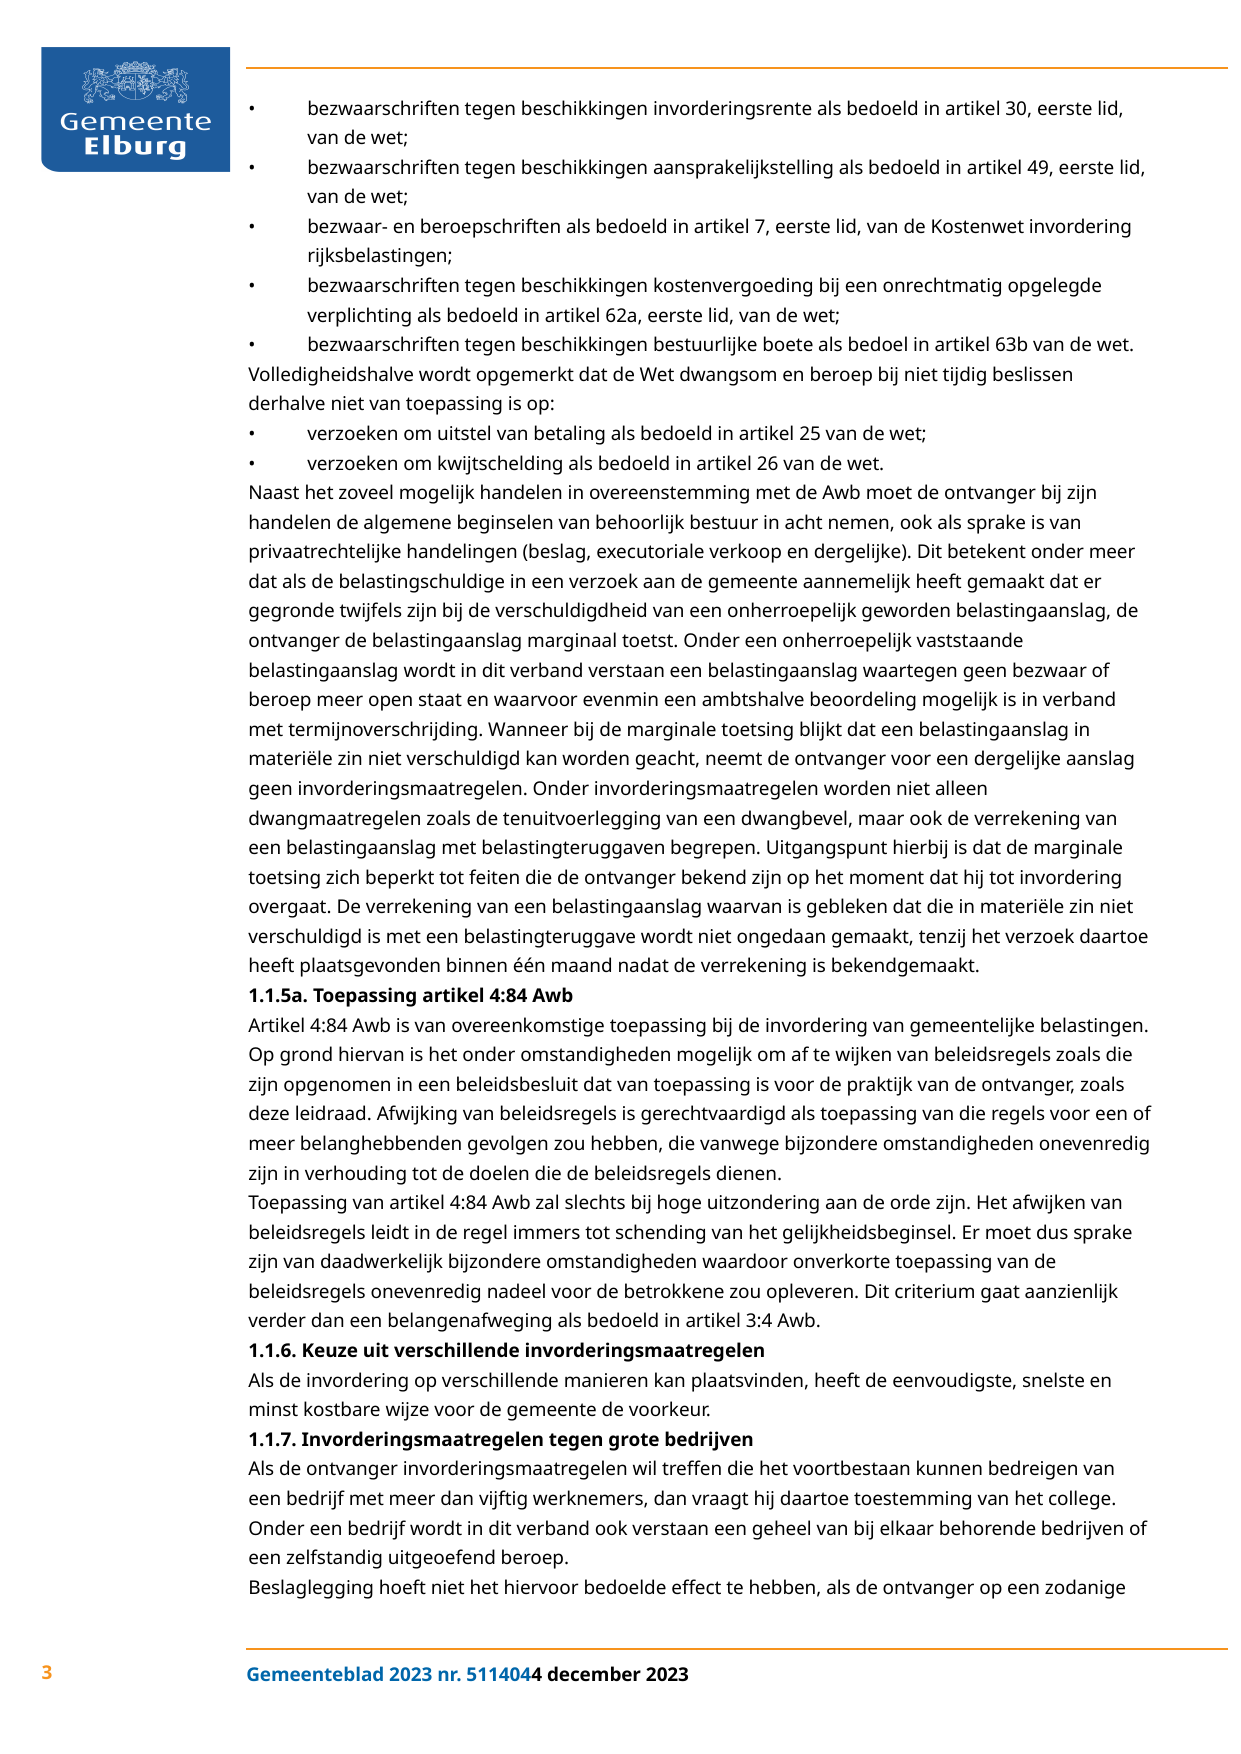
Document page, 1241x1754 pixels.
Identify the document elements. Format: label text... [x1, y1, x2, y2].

list verzoeken om kwijtschelding als bedoeld in artikel 26 van de wet. [248, 450, 1152, 476]
list bezwaar- en beroepschriften als bedoeld in artikel 7, eerste lid, van de Kostenwet invordering rijksbelastingen; [248, 213, 1152, 268]
text Volledigheidshalve wordt opgemerkt dat de Wet dwangsom en beroep bij niet tijdig beslissen [248, 361, 1152, 387]
picture [41, 47, 231, 172]
text Artikel 4:84 Awb is van overeenkomstige toepassing bij de invordering van gemeentelijke belastingen. Op grond hiervan is het onder omstandigheden mogelijk om af te wijken van beleidsregels zoals die zijn opgenomen in een beleidsbesluit dat van toepassing is voor de praktijk van de ontvanger, zoals deze leidraad. Afwijking van beleidsregels is gerechtvaardigd als toepassing van die regels voor een of meer belanghebbenden gevolgen zou hebben, die vanwege bijzondere omstandigheden onevenredig zijn in verhouding tot de doelen die de beleidsregels dienen. [248, 1012, 1152, 1186]
text Als de ontvanger invorderingsmaatregelen wil treffen die het voortbestaan kunnen bedreigen van een bedrijf met meer dan vijftig werknemers, dan vraagt hij daartoe toestemming van het college. Onder een bedrijf wordt in dit verband ook verstaan een geheel van bij elkaar behorende bedrijven of een zelfstandig uitgeoefend beroep. [248, 1456, 1152, 1570]
list verzoeken om uitstel van betaling als bedoeld in artikel 25 van de wet; [248, 420, 1152, 446]
text Als de invordering op verschillende manieren kan plaatsvinden, heeft de eenvoudigste, snelste en minst kostbare wijze voor de gemeente de voorkeur. [248, 1367, 1152, 1422]
text 1.1.5a. Toepassing artikel 4:84 Awb [248, 982, 1152, 1008]
text 1.1.7. Invorderingsmaatregelen tegen grote bedrijven [248, 1426, 1152, 1452]
text derhalve niet van toepassing is op: [248, 391, 1152, 416]
text Beslaglegging hoeft niet het hiervoor bedoelde effect te hebben, als de ontvanger op een zodanige [248, 1574, 1152, 1600]
text Naast het zoveel mogelijk handelen in overeenstemming met de Awb moet de ontvanger bij zijn handelen de algemene beginselen van behoorlijk bestuur in acht nemen, ook als sprake is van privaatrechtelijke handelingen (beslag, executoriale verkoop en dergelijke). Dit betekent onder meer dat als de belastingschuldige in een verzoek aan de gemeente aannemelijk heeft gemaakt dat er gegronde twijfels zijn bij de verschuldigdheid van een onherroepelijk geworden belastingaanslag, de ontvanger de belastingaanslag marginaal toetst. Onder een onherroepelijk vaststaande belastingaanslag wordt in dit verband verstaan een belastingaanslag waartegen geen bezwaar of beroep meer open staat en waarvoor evenmin een ambtshalve beoordeling mogelijk is in verband met termijnoverschrijding. Wanneer bij de marginale toetsing blijkt dat een belastingaanslag in materiële zin niet verschuldigd kan worden geacht, neemt de ontvanger voor een dergelijke aanslag geen invorderingsmaatregelen. Onder invorderingsmaatregelen worden niet alleen dwangmaatregelen zoals de tenuitvoerlegging van een dwangbevel, maar ook de verrekening van een belastingaanslag met belastingteruggaven begrepen. Uitgangspunt hierbij is dat de marginale toetsing zich beperkt tot feiten die de ontvanger bekend zijn op het moment dat hij tot invordering overgaat. De verrekening van een belastingaanslag waarvan is gebleken dat die in materiële zin niet verschuldigd is met een belastingteruggave wordt niet ongedaan gemaakt, tenzij het verzoek daartoe heeft plaatsgevonden binnen één maand nadat de verrekening is bekendgemaakt. [248, 479, 1152, 978]
list bezwaarschriften tegen beschikkingen kostenvergoeding bij een onrechtmatig opgelegde verplichting als bedoeld in artikel 62a, eerste lid, van de wet; [248, 272, 1152, 328]
list bezwaarschriften tegen beschikkingen bestuurlijke boete als bedoel in artikel 63b van de wet. [248, 331, 1152, 357]
list bezwaarschriften tegen beschikkingen invorderingsrente als bedoeld in artikel 30, eerste lid, van de wet; [248, 95, 1152, 150]
list bezwaarschriften tegen beschikkingen aansprakelijkstelling als bedoeld in artikel 49, eerste lid, van de wet; [248, 154, 1152, 209]
text Toepassing van artikel 4:84 Awb zal slechts bij hoge uitzondering aan de orde zijn. Het afwijken van beleidsregels leidt in de regel immers tot schending van het gelijkheidsbeginsel. Er moet dus sprake zijn van daadwerkelijk bijzondere omstandigheden waardoor onverkorte toepassing van de beleidsregels onevenredig nadeel voor de betrokkene zou opleveren. Dit criterium gaat aanzienlijk verder dan een belangenafweging als bedoeld in artikel 3:4 Awb. [248, 1189, 1152, 1333]
text 1.1.6. Keuze uit verschillende invorderingsmaatregelen [248, 1337, 1152, 1363]
